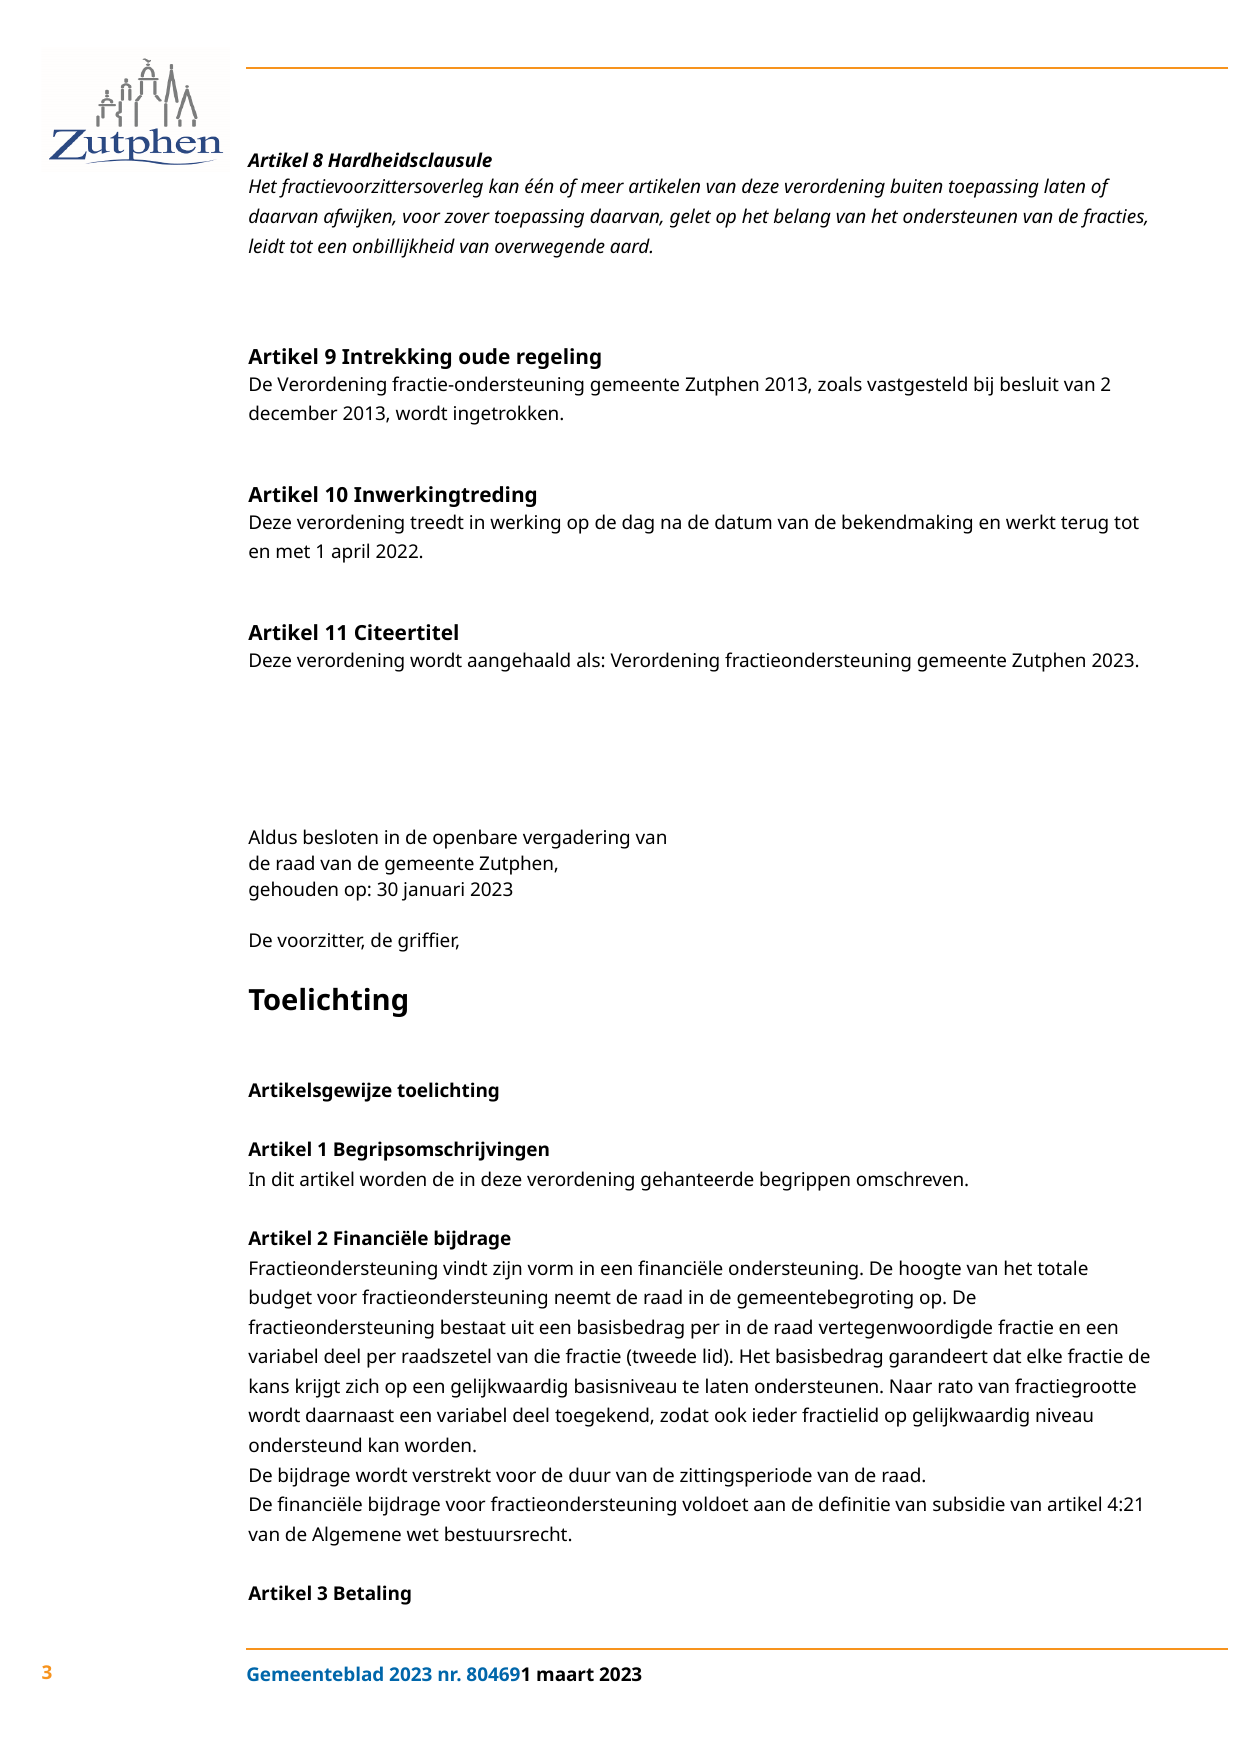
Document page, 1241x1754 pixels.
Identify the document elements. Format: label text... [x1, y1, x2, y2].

text gehouden op: 30 januari 2023 [248, 876, 1152, 902]
text Aldus besloten in de openbare vergadering van [248, 824, 1152, 850]
text De financiële bijdrage voor fractieondersteuning voldoet aan de definitie van subsidie van artikel 4:21 van de Algemene wet bestuursrecht. [248, 1491, 1152, 1547]
text De bijdrage wordt verstrekt voor de duur van de zittingsperiode van de raad. [248, 1462, 1152, 1487]
picture [41, 47, 231, 172]
text Deze verordening wordt aangehaald als: Verordening fractieondersteuning gemeente Zutphen 2023. [248, 647, 1152, 673]
text Fractieondersteuning vindt zijn vorm in een financiële ondersteuning. De hoogte van het totale budget voor fractieondersteuning neemt de raad in de gemeentebegroting op. De fractieondersteuning bestaat uit een basisbedrag per in de raad vertegenwoordigde fractie en een variabel deel per raadszetel van die fractie (tweede lid). Het basisbedrag garandeert dat elke fractie de kans krijgt zich op een gelijkwaardig basisniveau te laten ondersteunen. Naar rato van fractiegrootte wordt daarnaast een variabel deel toegekend, zodat ook ieder fractielid op gelijkwaardig niveau ondersteund kan worden. [248, 1255, 1152, 1458]
text Artikel 11 Citeertitel [248, 618, 1152, 647]
text de raad van de gemeente Zutphen, [248, 850, 1152, 876]
text Artikel 8 Hardheidsclausule [248, 145, 1152, 174]
text De Verordening fractie-ondersteuning gemeente Zutphen 2013, zoals vastgesteld bij besluit van 2 december 2013, wordt ingetrokken. [248, 371, 1152, 426]
text Het fractievoorzittersoverleg kan één of meer artikelen van deze verordening buiten toepassing laten of daarvan afwijken, voor zover toepassing daarvan, gelet op het belang van het ondersteunen van de fracties, leidt tot een onbillijkheid van overwegende aard. [248, 174, 1152, 258]
text De voorzitter, de griffier, [248, 927, 1152, 953]
text Artikel 9 Intrekking oude regeling [248, 342, 1152, 371]
text In dit artikel worden de in deze verordening gehanteerde begrippen omschreven. [248, 1166, 1152, 1192]
text Artikel 2 Financiële bijdrage [248, 1225, 1152, 1251]
text Toelichting [248, 979, 1152, 1018]
text Artikel 3 Betaling [248, 1580, 1152, 1606]
text Artikel 10 Inwerkingtreding [248, 480, 1152, 509]
text Deze verordening treedt in werking op de dag na de datum van de bekendmaking en werkt terug tot en met 1 april 2022. [248, 509, 1152, 564]
text Artikel 1 Begripsomschrijvingen [248, 1136, 1152, 1162]
text Artikelsgewijze toelichting [248, 1077, 1152, 1103]
